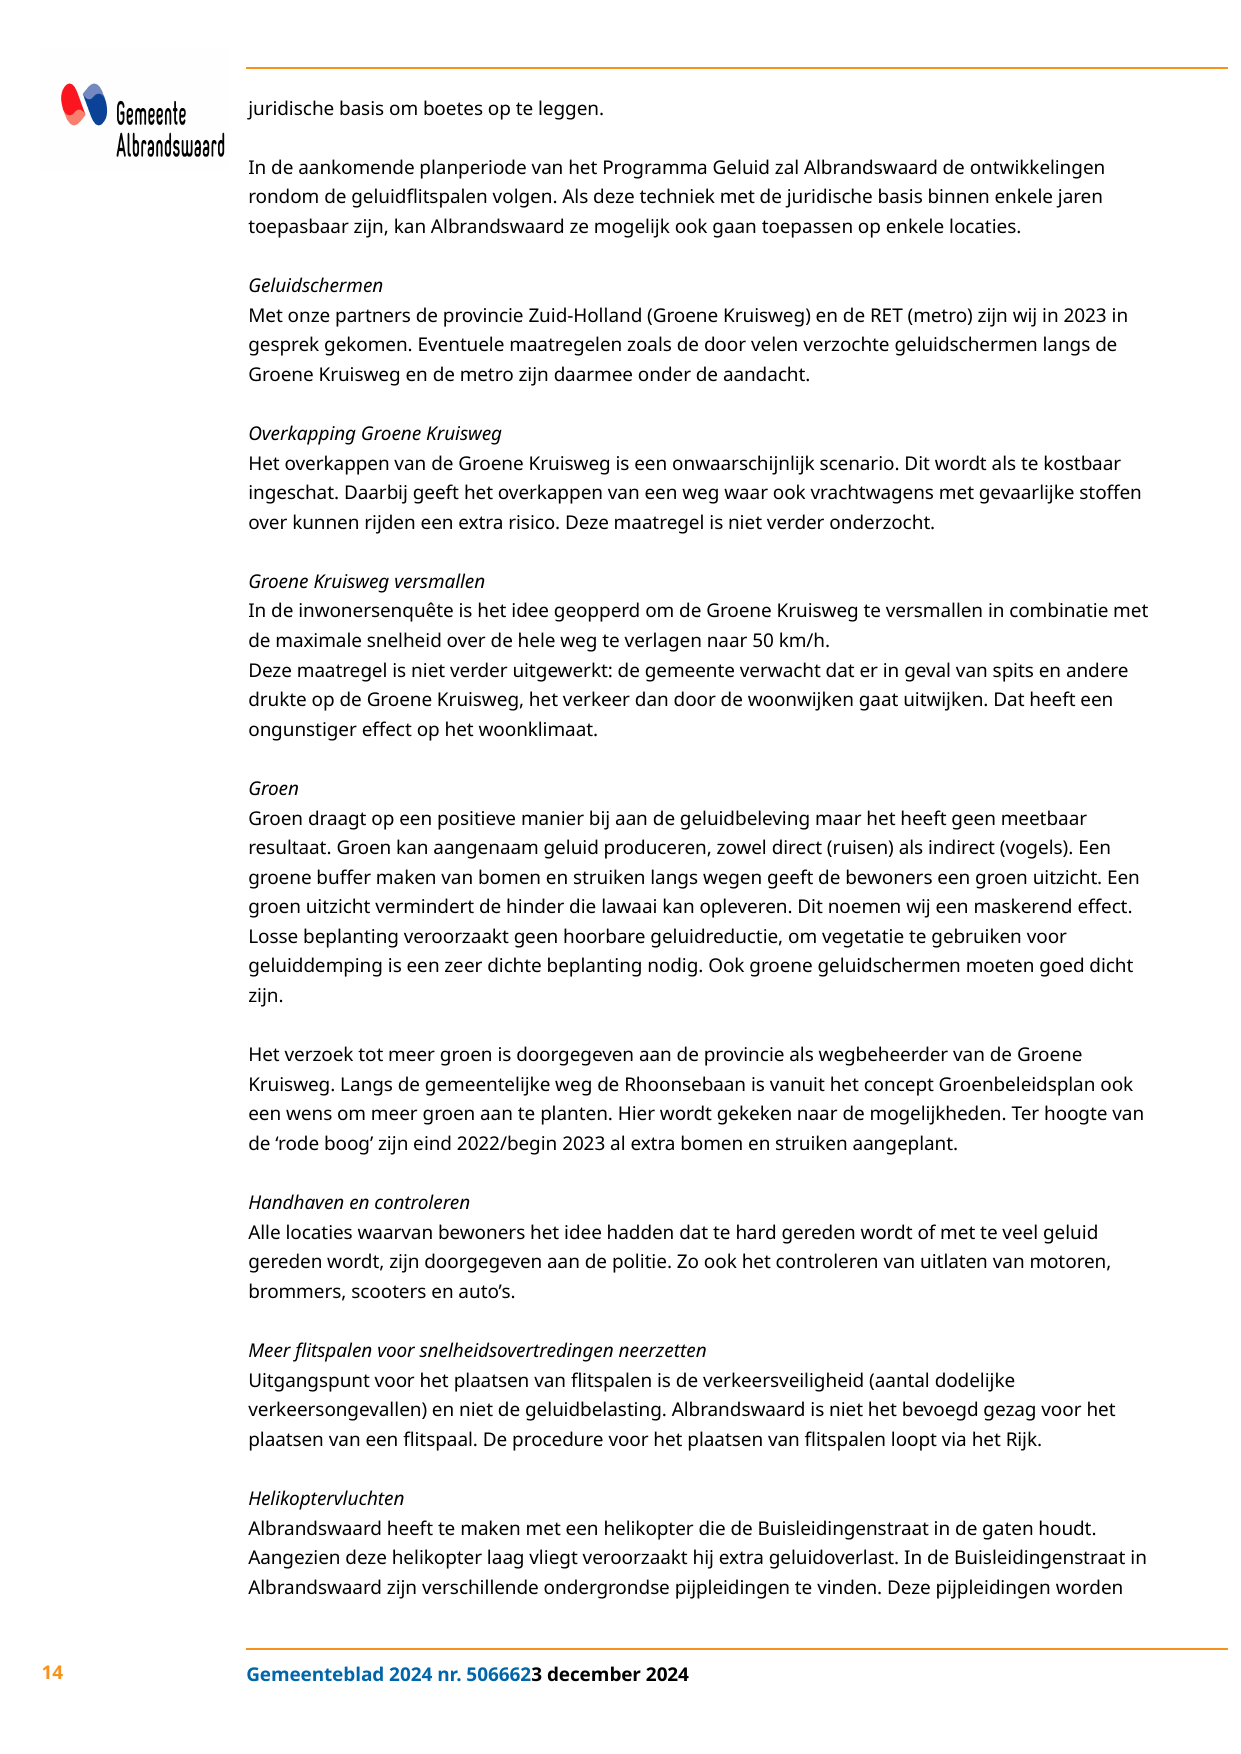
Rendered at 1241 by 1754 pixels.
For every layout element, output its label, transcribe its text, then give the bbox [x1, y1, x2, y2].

picture [41, 47, 231, 172]
text Het overkappen van de Groene Kruisweg is een onwaarschijnlijk scenario. Dit wordt als te kostbaar ingeschat. Daarbij geeft het overkappen van een weg waar ook vrachtwagens met gevaarlijke stoffen over kunnen rijden een extra risico. Deze maatregel is niet verder onderzocht. [248, 450, 1152, 535]
text Het verzoek tot meer groen is doorgegeven aan de provincie als wegbeheerder van de Groene Kruisweg. Langs de gemeentelijke weg de Rhoonsebaan is vanuit het concept Groenbeleidsplan ook een wens om meer groen aan te planten. Hier wordt gekeken naar de mogelijkheden. Ter hoogte van de ‘rode boog’ zijn eind 2022/begin 2023 al extra bomen en struiken aangeplant. [248, 1041, 1152, 1156]
text Meer flitspalen voor snelheidsovertredingen neerzetten [248, 1337, 1152, 1363]
text In de aankomende planperiode van het Programma Geluid zal Albrandswaard de ontwikkelingen rondom de geluidflitspalen volgen. Als deze techniek met de juridische basis binnen enkele jaren toepasbaar zijn, kan Albrandswaard ze mogelijk ook gaan toepassen op enkele locaties. [248, 154, 1152, 239]
text Groene Kruisweg versmallen [248, 568, 1152, 594]
text Helikoptervluchten [248, 1485, 1152, 1511]
text Alle locaties waarvan bewoners het idee hadden dat te hard gereden wordt of met te veel geluid gereden wordt, zijn doorgegeven aan de politie. Zo ook het controleren van uitlaten van motoren, brommers, scooters en auto’s. [248, 1219, 1152, 1304]
text Albrandswaard heeft te maken met een helikopter die de Buisleidingenstraat in de gaten houdt. Aangezien deze helikopter laag vliegt veroorzaakt hij extra geluidoverlast. In de Buisleidingenstraat in Albrandswaard zijn verschillende ondergrondse pijpleidingen te vinden. Deze pijpleidingen worden [248, 1515, 1152, 1600]
text Overkapping Groene Kruisweg [248, 420, 1152, 446]
text Met onze partners de provincie Zuid-Holland (Groene Kruisweg) en de RET (metro) zijn wij in 2023 in gesprek gekomen. Eventuele maatregelen zoals de door velen verzochte geluidschermen langs de Groene Kruisweg en de metro zijn daarmee onder de aandacht. [248, 302, 1152, 387]
text Uitgangspunt voor het plaatsen van flitspalen is de verkeersveiligheid (aantal dodelijke verkeersongevallen) en niet de geluidbelasting. Albrandswaard is niet het bevoegd gezag voor het plaatsen van een flitspaal. De procedure voor het plaatsen van flitspalen loopt via het Rijk. [248, 1367, 1152, 1452]
text Groen draagt op een positieve manier bij aan de geluidbeleving maar het heeft geen meetbaar resultaat. Groen kan aangenaam geluid produceren, zowel direct (ruisen) als indirect (vogels). Een groene buffer maken van bomen en struiken langs wegen geeft de bewoners een groen uitzicht. Een groen uitzicht vermindert de hinder die lawaai kan opleveren. Dit noemen wij een maskerend effect. Losse beplanting veroorzaakt geen hoorbare geluidreductie, om vegetatie te gebruiken voor geluiddemping is een zeer dichte beplanting nodig. Ook groene geluidschermen moeten goed dicht zijn. [248, 805, 1152, 1008]
text juridische basis om boetes op te leggen. [248, 95, 1152, 121]
text Geluidschermen [248, 272, 1152, 298]
text In de inwonersenquête is het idee geopperd om de Groene Kruisweg te versmallen in combinatie met de maximale snelheid over de hele weg te verlagen naar 50 km/h. [248, 598, 1152, 653]
text Handhaven en controleren [248, 1189, 1152, 1215]
text Deze maatregel is niet verder uitgewerkt: de gemeente verwacht dat er in geval van spits en andere drukte op de Groene Kruisweg, het verkeer dan door de woonwijken gaat uitwijken. Dat heeft een ongunstiger effect op het woonklimaat. [248, 657, 1152, 742]
text Groen [248, 775, 1152, 801]
